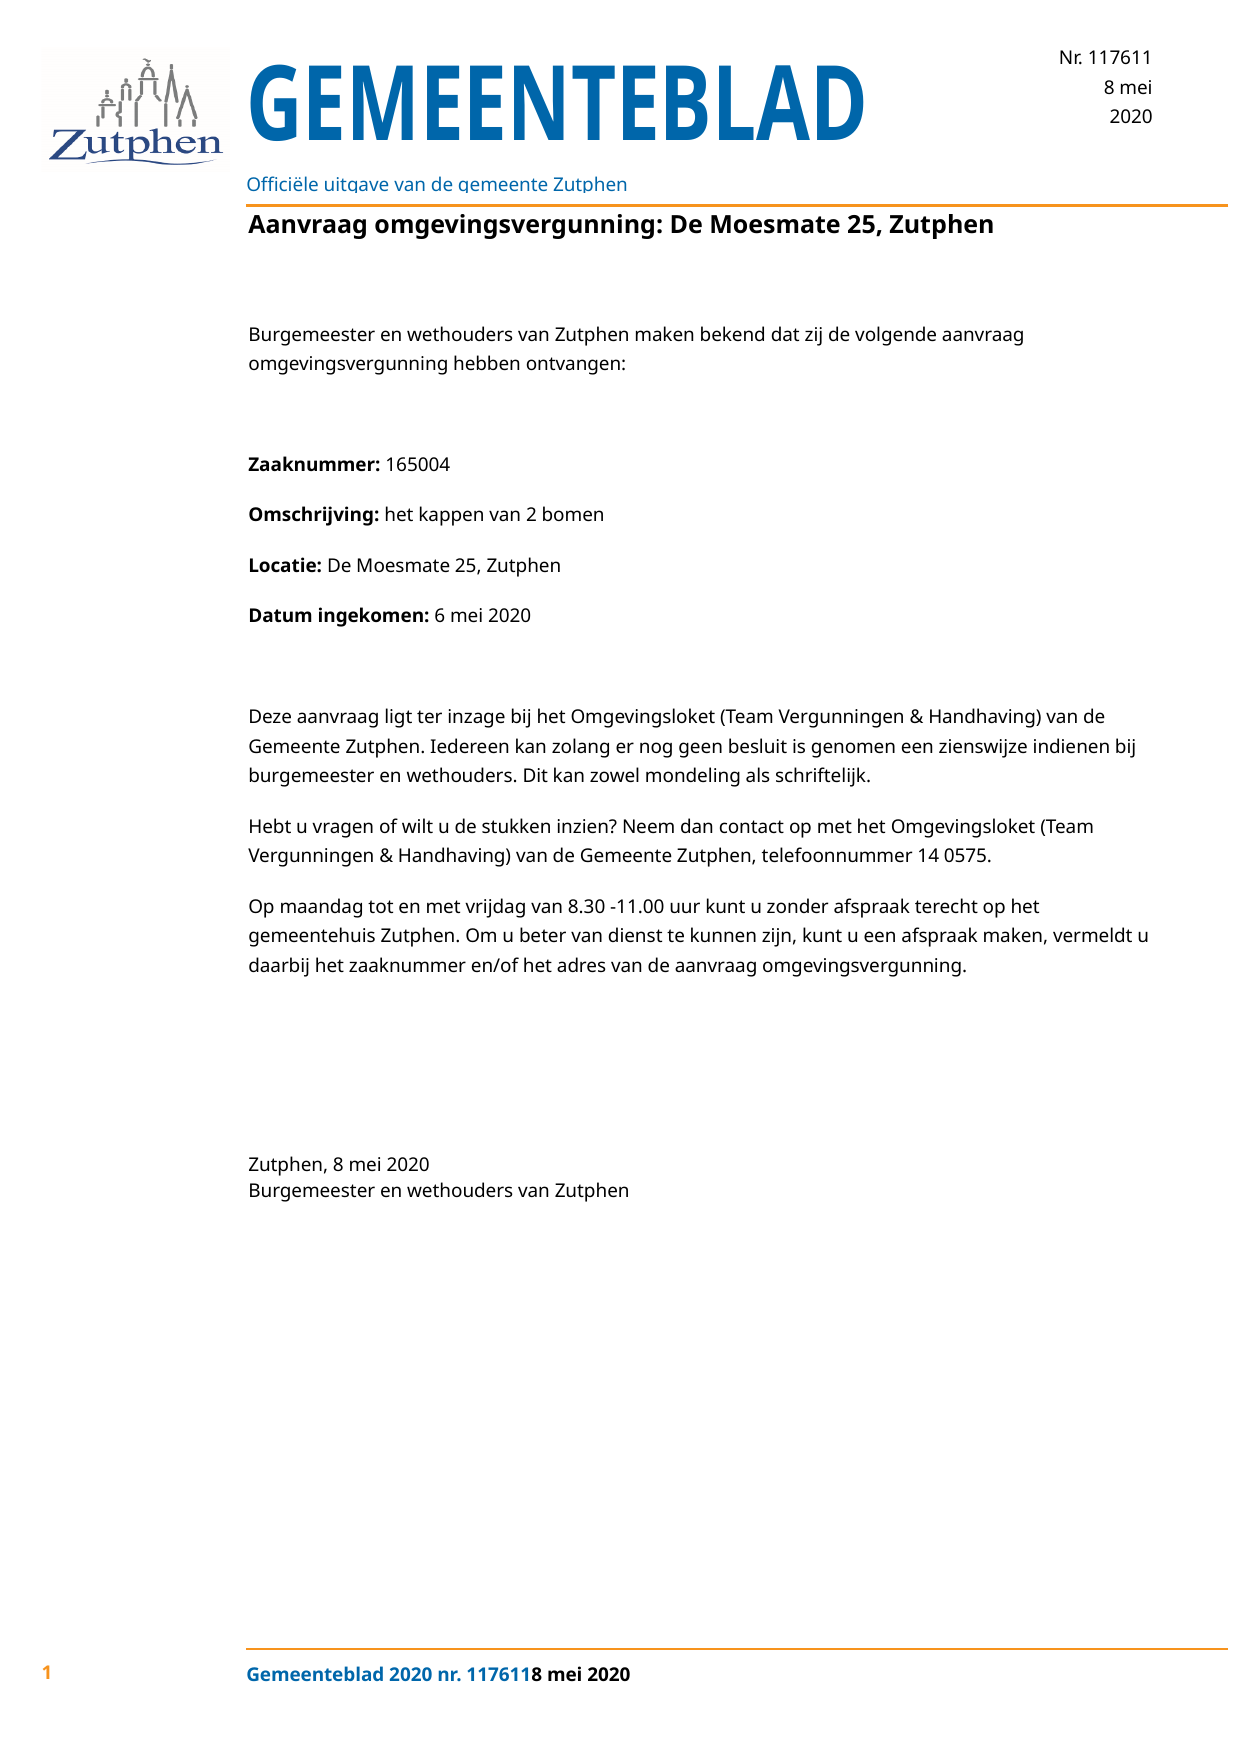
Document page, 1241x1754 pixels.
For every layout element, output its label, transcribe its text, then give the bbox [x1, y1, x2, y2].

text Burgemeester en wethouders van Zutphen [248, 1177, 1152, 1202]
text Deze aanvraag ligt ter inzage bij het Omgevingsloket (Team Vergunningen & Handhaving) van de Gemeente Zutphen. Iedereen kan zolang er nog geen besluit is genomen een zienswijze indienen bij burgemeester en wethouders. Dit kan zowel mondeling als schriftelijk. [248, 703, 1152, 788]
picture [41, 47, 231, 172]
text Locatie: De Moesmate 25, Zutphen [248, 552, 1152, 578]
text Hebt u vragen of wilt u de stukken inzien? Neem dan contact op met het Omgevingsloket (Team Vergunningen & Handhaving) van de Gemeente Zutphen, telefoonnummer 14 0575. [248, 813, 1152, 868]
text Zaaknummer: 165004 [248, 451, 1152, 477]
text Zutphen, 8 mei 2020 [248, 1151, 1152, 1177]
text Op maandag tot en met vrijdag van 8.30 -11.00 uur kunt u zonder afspraak terecht op het gemeentehuis Zutphen. Om u beter van dienst te kunnen zijn, kunt u een afspraak maken, vermeldt u daarbij het zaaknummer en/of het adres van de aanvraag omgevingsvergunning. [248, 893, 1152, 978]
text Aanvraag omgevingsvergunning: De Moesmate 25, Zutphen [248, 207, 1152, 241]
text Omschrijving: het kappen van 2 bomen [248, 502, 1152, 527]
text Burgemeester en wethouders van Zutphen maken bekend dat zij de volgende aanvraag omgevingsvergunning hebben ontvangen: [248, 321, 1152, 376]
text Datum ingekomen: 6 mei 2020 [248, 602, 1152, 628]
